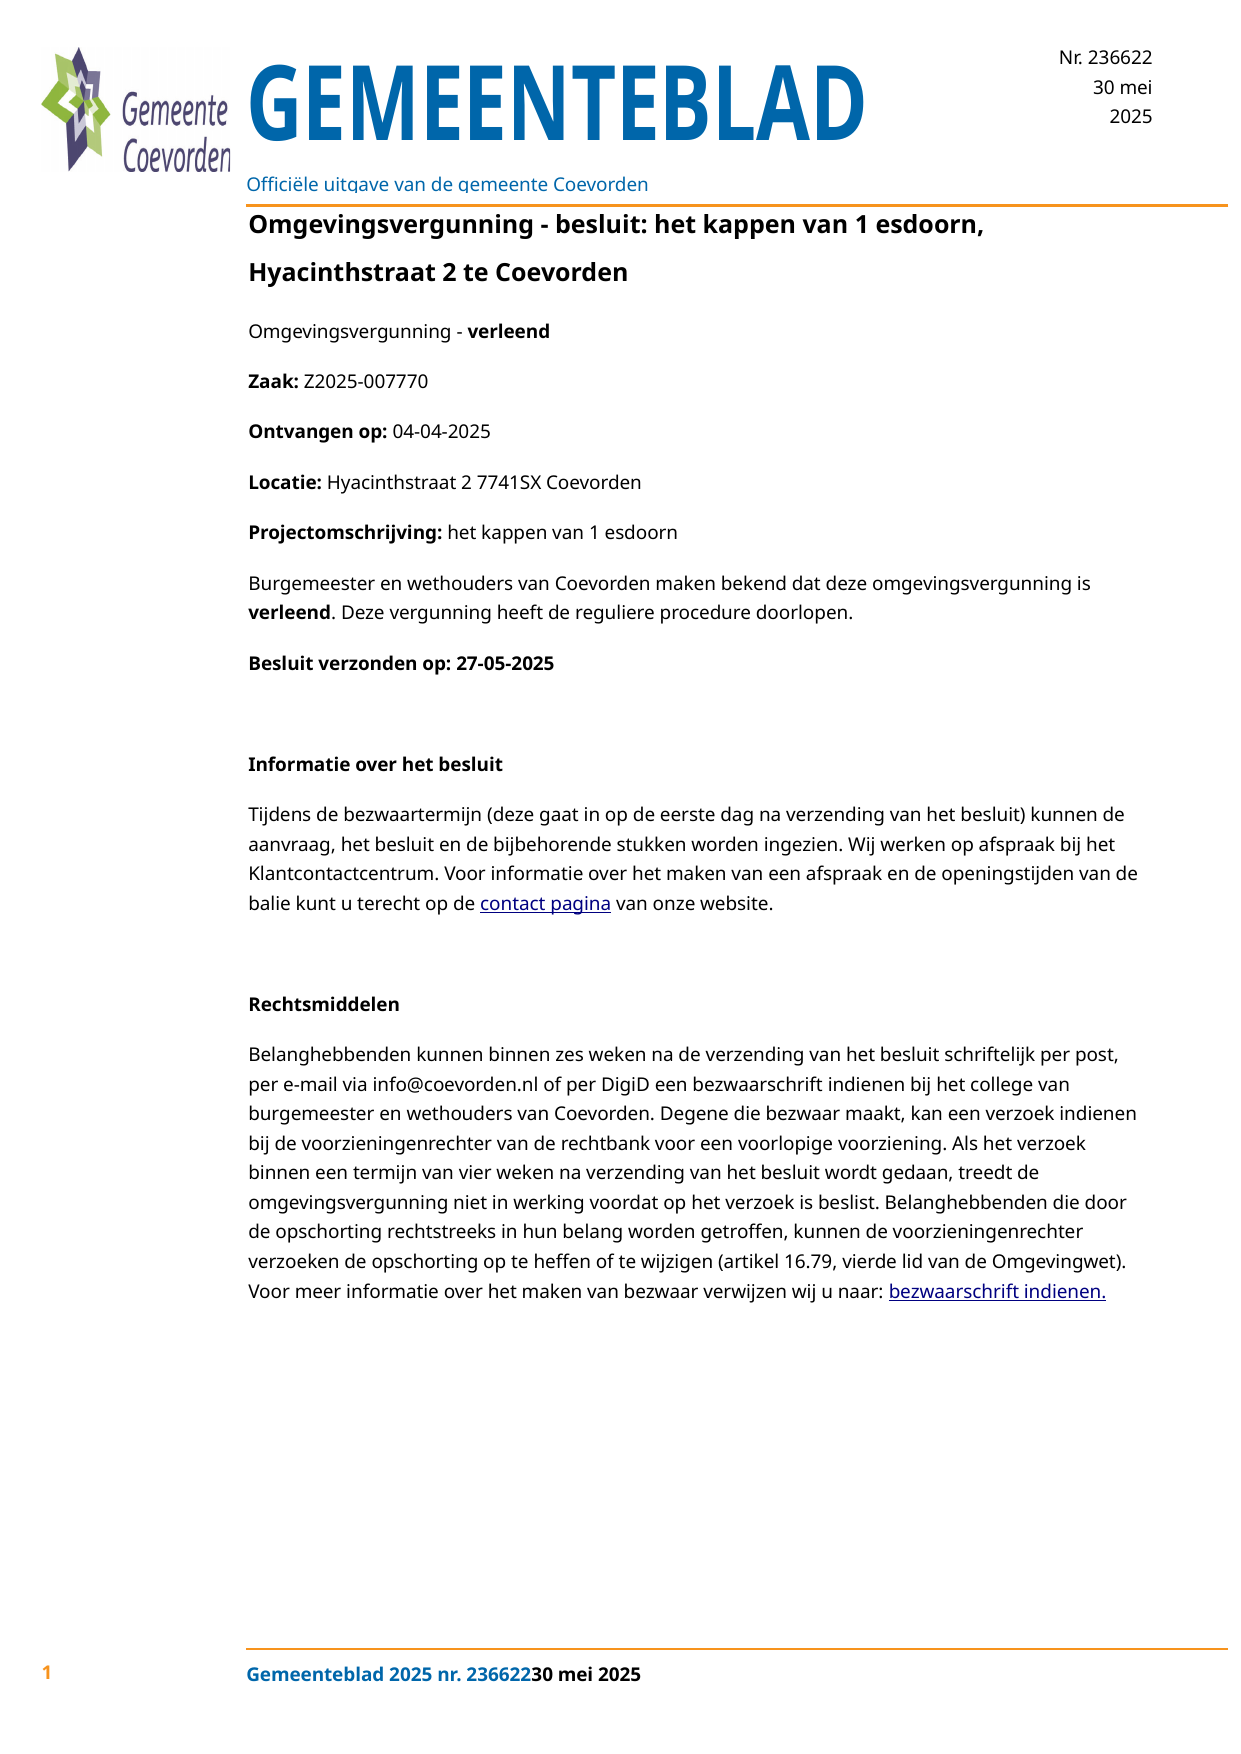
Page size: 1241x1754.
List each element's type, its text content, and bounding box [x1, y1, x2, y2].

text Zaak: Z2025-007770 [248, 368, 1152, 394]
text Burgemeester en wethouders van Coevorden maken bekend dat deze omgevingsvergunning is verleend. Deze vergunning heeft de reguliere procedure doorlopen. [248, 570, 1152, 625]
picture [41, 47, 231, 172]
text Besluit verzonden op: 27-05-2025 [248, 650, 1152, 676]
text Ontvangen op: 04-04-2025 [248, 419, 1152, 444]
text Rechtsmiddelen [248, 991, 1152, 1017]
text Belanghebbenden kunnen binnen zes weken na de verzending van het besluit schriftelijk per post, per e-mail via info@coevorden.nl of per DigiD een bezwaarschrift indienen bij het college van burgemeester en wethouders van Coevorden. Degene die bezwaar maakt, kan een verzoek indienen bij de voorzieningenrechter van de rechtbank voor een voorlopige voorziening. Als het verzoek binnen een termijn van vier weken na verzending van het besluit wordt gedaan, treedt de omgevingsvergunning niet in werking voordat op het verzoek is beslist. Belanghebbenden die door de opschorting rechtstreeks in hun belang worden getroffen, kunnen de voorzieningenrechter verzoeken de opschorting op te heffen of te wijzigen (artikel 16.79, vierde lid van de Omgevingwet). Voor meer informatie over het maken van bezwaar verwijzen wij u naar: bezwaarschrift indienen. [248, 1041, 1152, 1304]
text Tijdens de bezwaartermijn (deze gaat in op de eerste dag na verzending van het besluit) kunnen de aanvraag, het besluit en de bijbehorende stukken worden ingezien. Wij werken op afspraak bij het Klantcontactcentrum. Voor informatie over het maken van een afspraak en de openingstijden van de balie kunt u terecht op de contact pagina van onze website. [248, 801, 1152, 916]
text Informatie over het besluit [248, 751, 1152, 777]
text Omgevingsvergunning - besluit: het kappen van 1 esdoorn, Hyacinthstraat 2 te Coevorden [248, 207, 1152, 288]
text Omgevingsvergunning - verleend [248, 318, 1152, 344]
text Projectomschrijving: het kappen van 1 esdoorn [248, 519, 1152, 545]
text Locatie: Hyacinthstraat 2 7741SX Coevorden [248, 469, 1152, 495]
